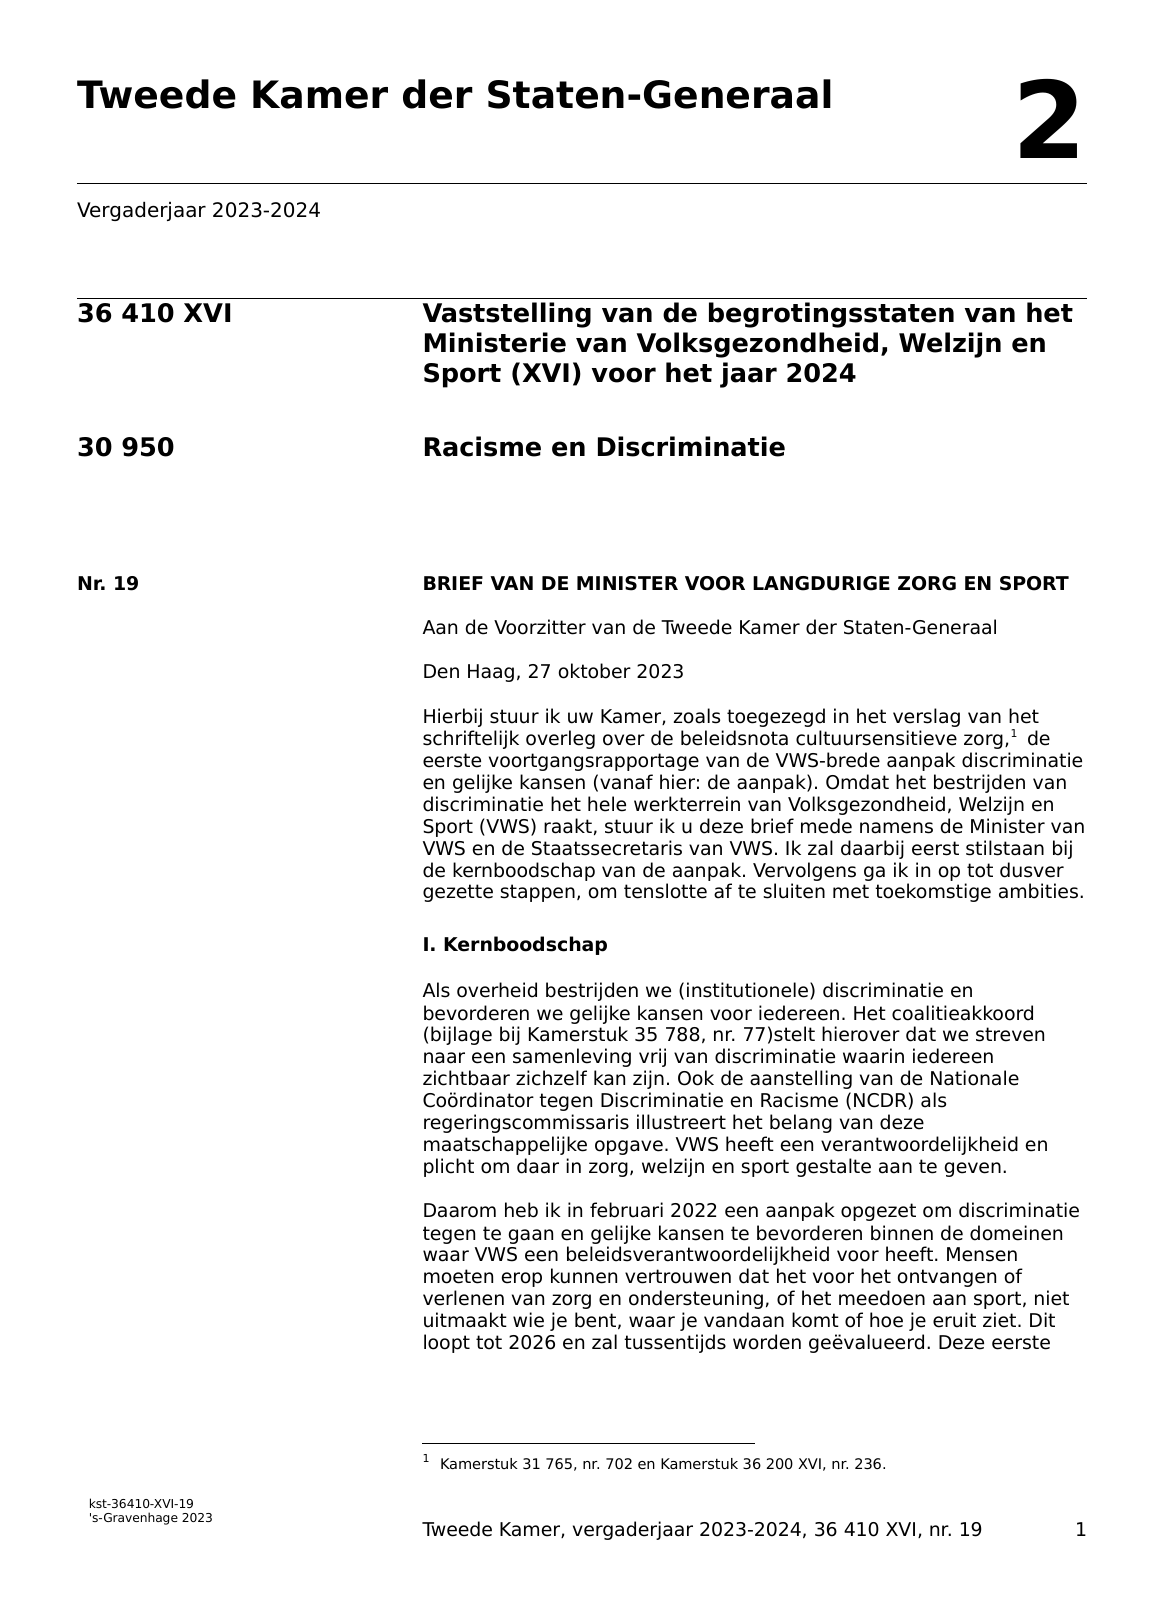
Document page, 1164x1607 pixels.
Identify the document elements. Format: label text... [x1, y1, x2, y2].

subtitle I. Kernboodschap [422, 933, 1087, 955]
text Den Haag, 27 oktober 2023 [422, 661, 1087, 683]
text Kamerstuk 31 765, nr. 702 en Kamerstuk 36 200 XVI, nr. 236. [422, 1452, 1087, 1474]
text kst-36410-XVI-19 [88, 1497, 323, 1511]
subtitle 36 410 XVI Vaststelling van de begrotingsstaten van het Ministerie van Volksgezondheid, Welzijn en Sport (XVI) voor het jaar 2024 [77, 299, 1087, 388]
table_header Tweede Kamer der Staten-Generaal [77, 59, 886, 183]
text 's-Gravenhage 2023 [88, 1511, 323, 1525]
table_cell Vergaderjaar 2023-2024 [77, 184, 1087, 298]
subtitle Nr. 19 BRIEF VAN DE MINISTER VOOR LANGDURIGE ZORG EN SPORT [77, 573, 1087, 595]
text Hierbij stuur ik uw Kamer, zoals toegezegd in het verslag van het schriftelijk overleg over de beleidsnota cultuursensitieve zorg, de eerste voortgangsrapportage van de VWS-brede aanpak discriminatie en gelijke kansen (vanaf hier: de aanpak). Omdat het bestrijden van discriminatie het hele werkterrein van Volksgezondheid, Welzijn en Sport (VWS) raakt, stuur ik u deze brief mede namens de Minister van VWS en de Staatssecretaris van VWS. Ik zal daarbij eerst stilstaan bij de kernboodschap van de aanpak. Vervolgens ga ik in op tot dusver gezette stappen, om tenslotte af te sluiten met toekomstige ambities. [422, 706, 1087, 903]
table_header 2 [886, 59, 1087, 183]
text Aan de Voorzitter van de Tweede Kamer der Staten-Generaal [422, 617, 1087, 639]
text Daarom heb ik in februari 2022 een aanpak opgezet om discriminatie tegen te gaan en gelijke kansen te bevorderen binnen de domeinen waar VWS een beleidsverantwoordelijkheid voor heeft. Mensen moeten erop kunnen vertrouwen dat het voor het ontvangen of verlenen van zorg en ondersteuning, of het meedoen aan sport, niet uitmaakt wie je bent, waar je vandaan komt of hoe je eruit ziet. Dit loopt tot 2026 en zal tussentijds worden geëvalueerd. Deze eerste [422, 1200, 1087, 1354]
subtitle 30 950 Racisme en Discriminatie [77, 432, 1087, 462]
text Als overheid bestrijden we (institutionele) discriminatie en bevorderen we gelijke kansen voor iedereen. Het coalitieakkoord (bijlage bij Kamerstuk 35 788, nr. 77)stelt hierover dat we streven naar een samenleving vrij van discriminatie waarin iedereen zichtbaar zichzelf kan zijn. Ook de aanstelling van de Nationale Coördinator tegen Discriminatie en Racisme (NCDR) als regeringscommissaris illustreert het belang van deze maatschappelijke opgave. VWS heeft een verantwoordelijkheid en plicht om daar in zorg, welzijn en sport gestalte aan te geven. [422, 980, 1087, 1178]
